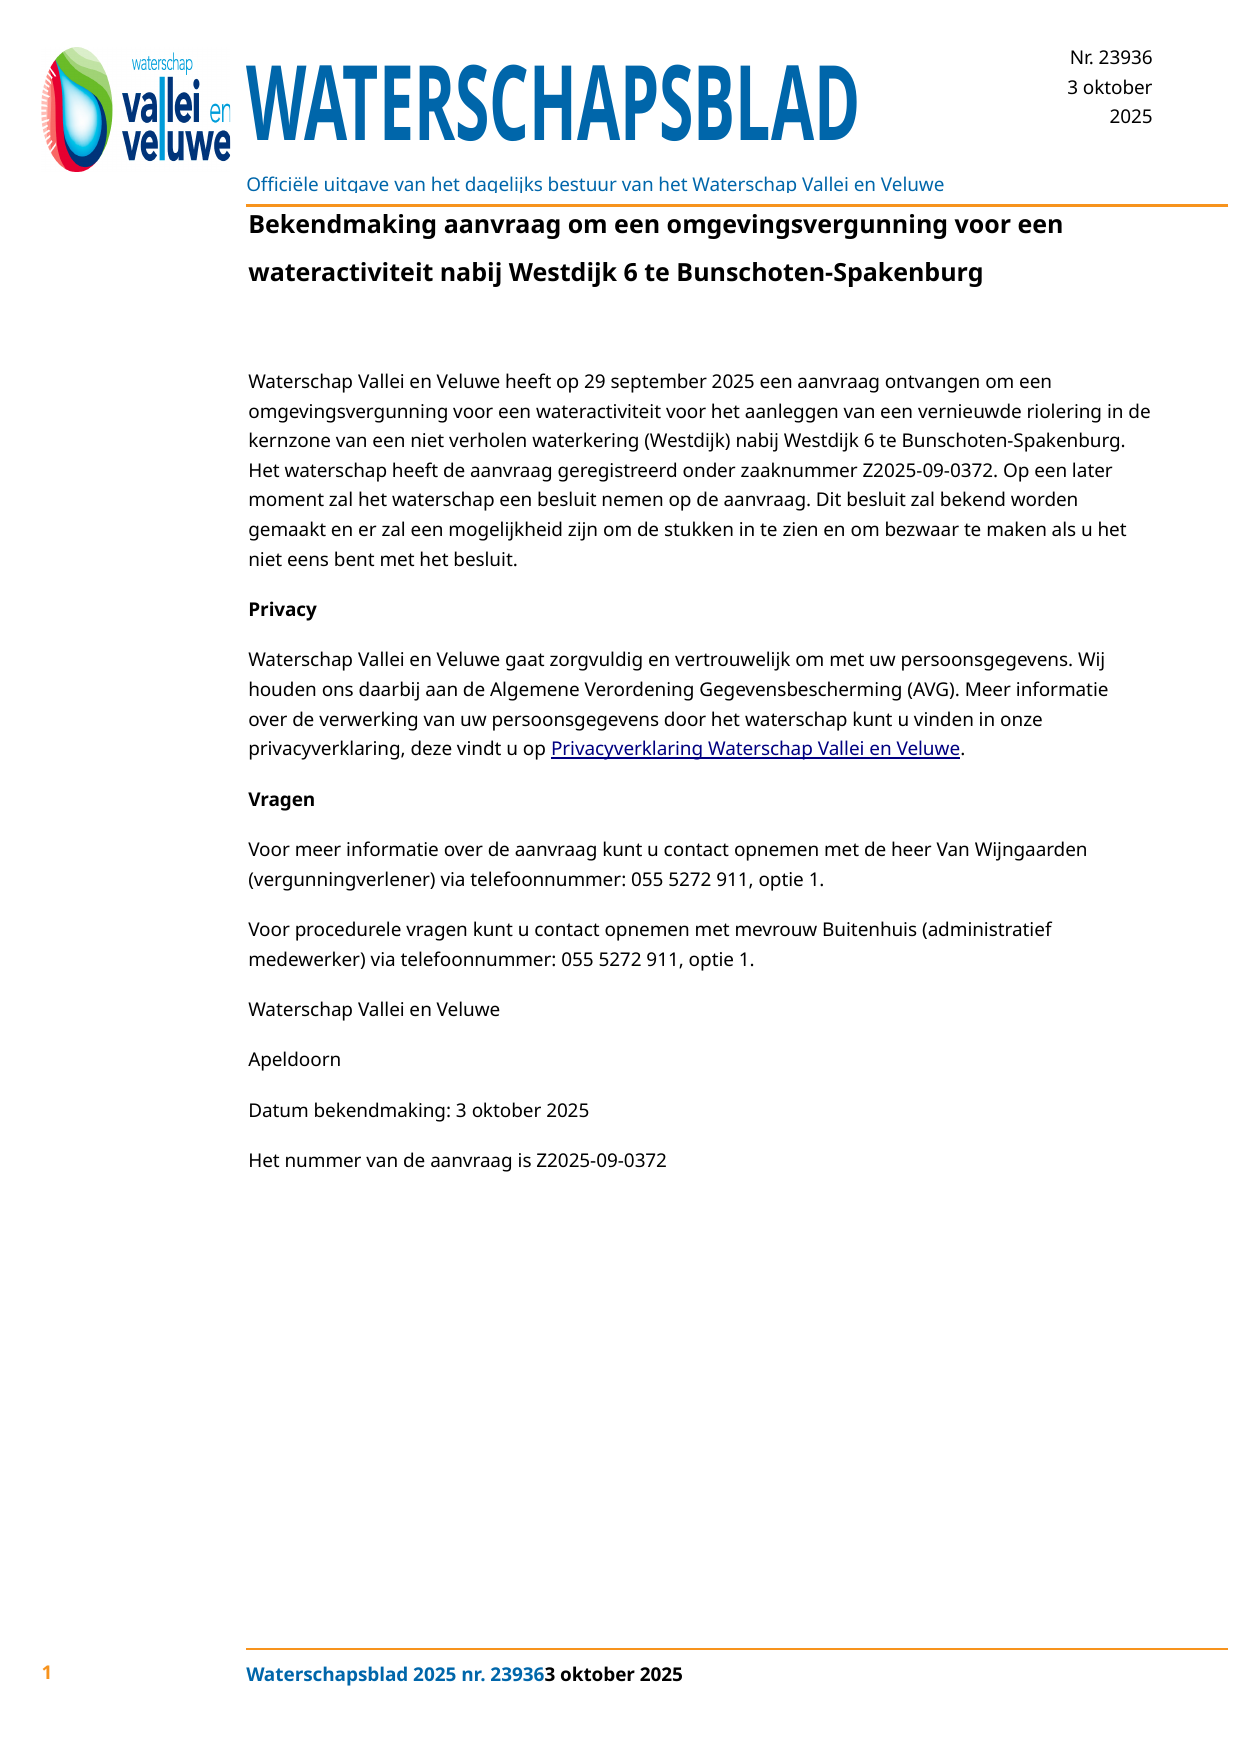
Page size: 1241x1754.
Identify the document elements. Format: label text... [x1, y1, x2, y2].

text Het nummer van de aanvraag is Z2025-09-0372 [248, 1147, 1152, 1173]
text Apeldoorn [248, 1047, 1152, 1072]
text Waterschap Vallei en Veluwe heeft op 29 september 2025 een aanvraag ontvangen om een omgevingsvergunning voor een wateractiviteit voor het aanleggen van een vernieuwde riolering in de kernzone van een niet verholen waterkering (Westdijk) nabij Westdijk 6 te Bunschoten-Spakenburg. Het waterschap heeft de aanvraag geregistreerd onder zaaknummer Z2025-09-0372. Op een later moment zal het waterschap een besluit nemen op de aanvraag. Dit besluit zal bekend worden gemaakt en er zal een mogelijkheid zijn om de stukken in te zien en om bezwaar te maken als u het niet eens bent met het besluit. [248, 368, 1152, 572]
text Datum bekendmaking: 3 oktober 2025 [248, 1097, 1152, 1123]
text Privacy [248, 596, 1152, 622]
text Voor procedurele vragen kunt u contact opnemen met mevrouw Buitenhuis (administratief medewerker) via telefoonnummer: 055 5272 911, optie 1. [248, 916, 1152, 972]
text Vragen [248, 786, 1152, 812]
text Waterschap Vallei en Veluwe [248, 996, 1152, 1022]
picture [41, 47, 231, 172]
text Bekendmaking aanvraag om een omgevingsvergunning voor een wateractiviteit nabij Westdijk 6 te Bunschoten-Spakenburg [248, 207, 1152, 288]
text Voor meer informatie over de aanvraag kunt u contact opnemen met de heer Van Wijngaarden (vergunningverlener) via telefoonnummer: 055 5272 911, optie 1. [248, 836, 1152, 892]
text Waterschap Vallei en Veluwe gaat zorgvuldig en vertrouwelijk om met uw persoonsgegevens. Wij houden ons daarbij aan de Algemene Verordening Gegevensbescherming (AVG). Meer informatie over de verwerking van uw persoonsgegevens door het waterschap kunt u vinden in onze privacyverklaring, deze vindt u op Privacyverklaring Waterschap Vallei en Veluwe. [248, 647, 1152, 761]
